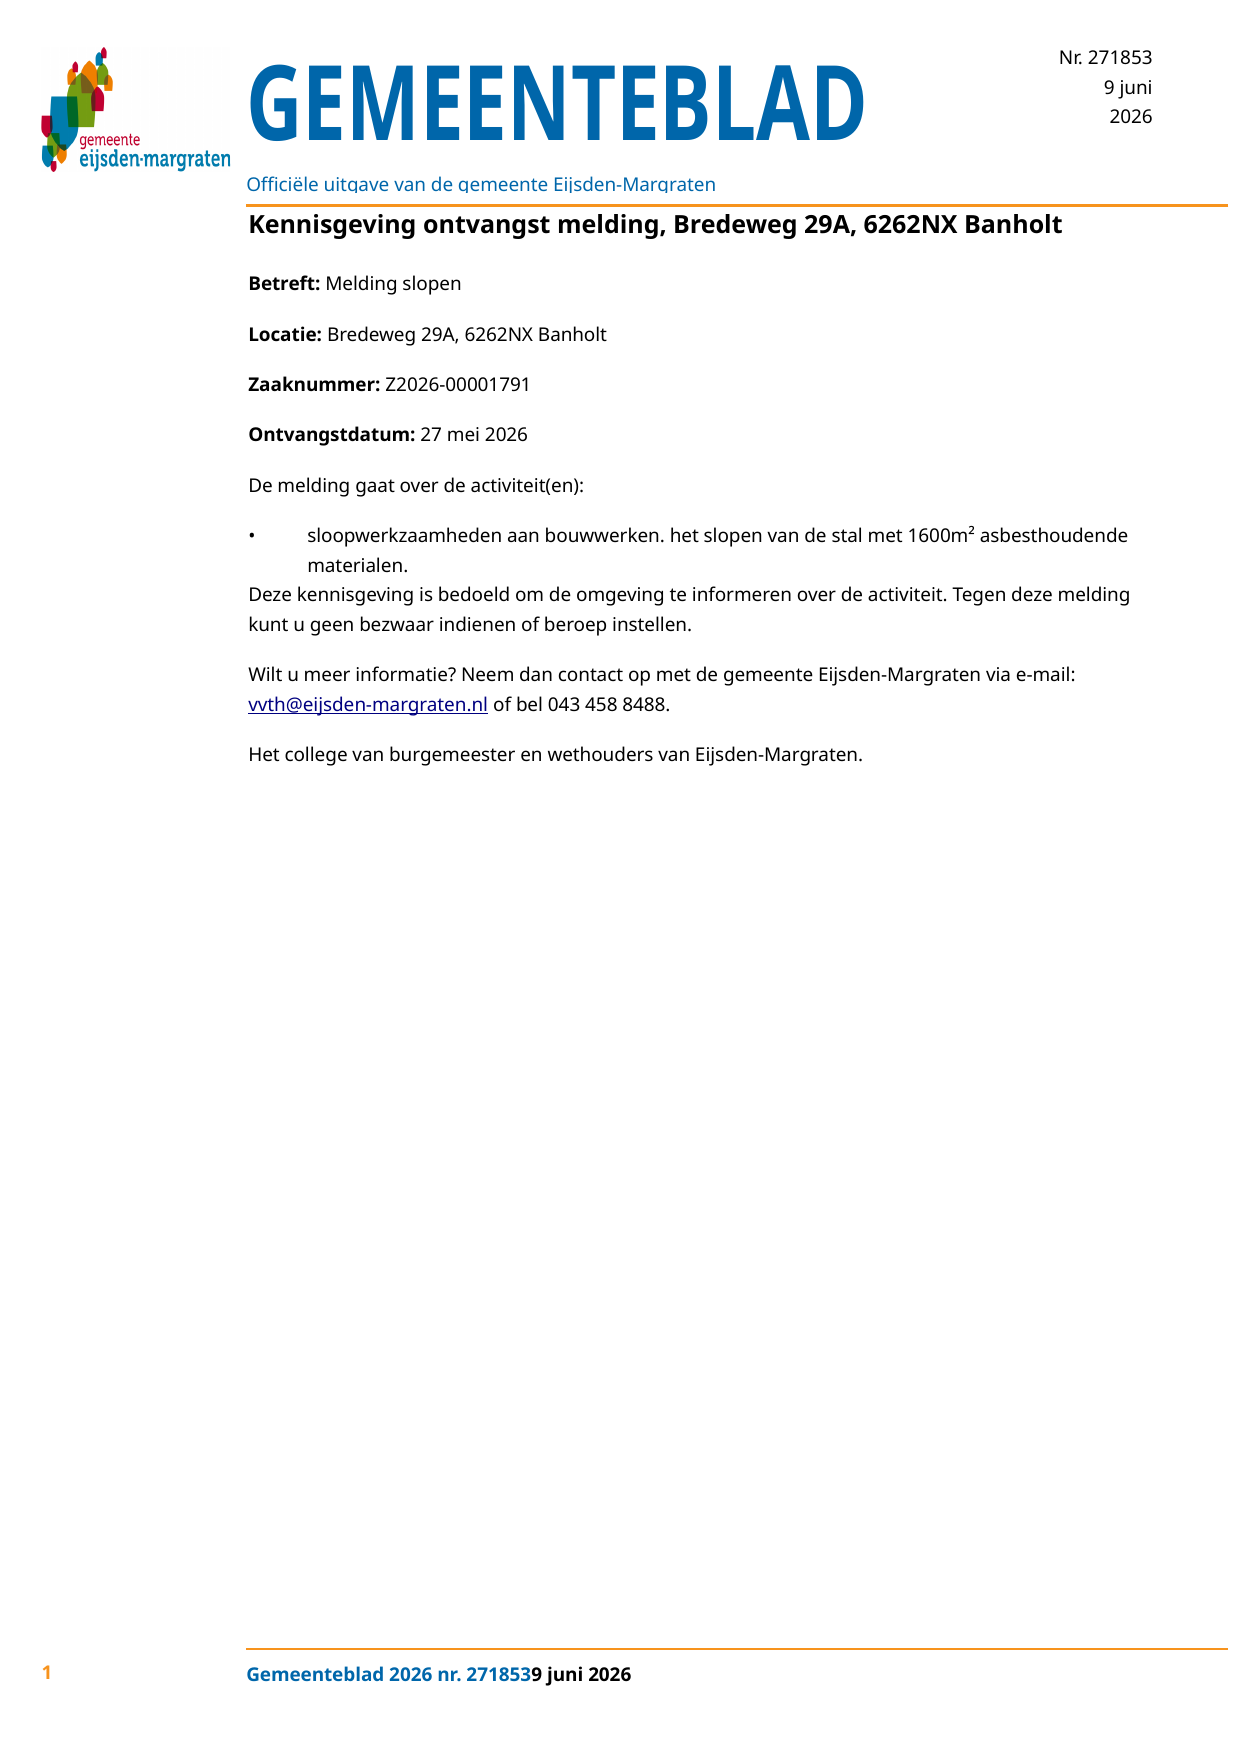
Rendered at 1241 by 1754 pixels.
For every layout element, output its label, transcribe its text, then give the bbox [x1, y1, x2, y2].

text Locatie: Bredeweg 29A, 6262NX Banholt [248, 321, 1152, 346]
text Wilt u meer informatie? Neem dan contact op met de gemeente Eijsden-Margraten via e-mail: vvth@eijsden-margraten.nl of bel 043 458 8488. [248, 662, 1152, 717]
picture [41, 47, 231, 172]
text Het college van burgemeester en wethouders van Eijsden-Margraten. [248, 742, 1152, 767]
text Betreft: Melding slopen [248, 270, 1152, 296]
text Kennisgeving ontvangst melding, Bredeweg 29A, 6262NX Banholt [248, 207, 1152, 241]
text Deze kennisgeving is bedoeld om de omgeving te informeren over de activiteit. Tegen deze melding kunt u geen bezwaar indienen of beroep instellen. [248, 582, 1152, 637]
text Zaaknummer: Z2026-00001791 [248, 371, 1152, 397]
list sloopwerkzaamheden aan bouwwerken. het slopen van de stal met 1600m² asbesthoudende materialen. [248, 522, 1152, 578]
text Ontvangstdatum: 27 mei 2026 [248, 422, 1152, 447]
text De melding gaat over de activiteit(en): [248, 472, 1152, 498]
